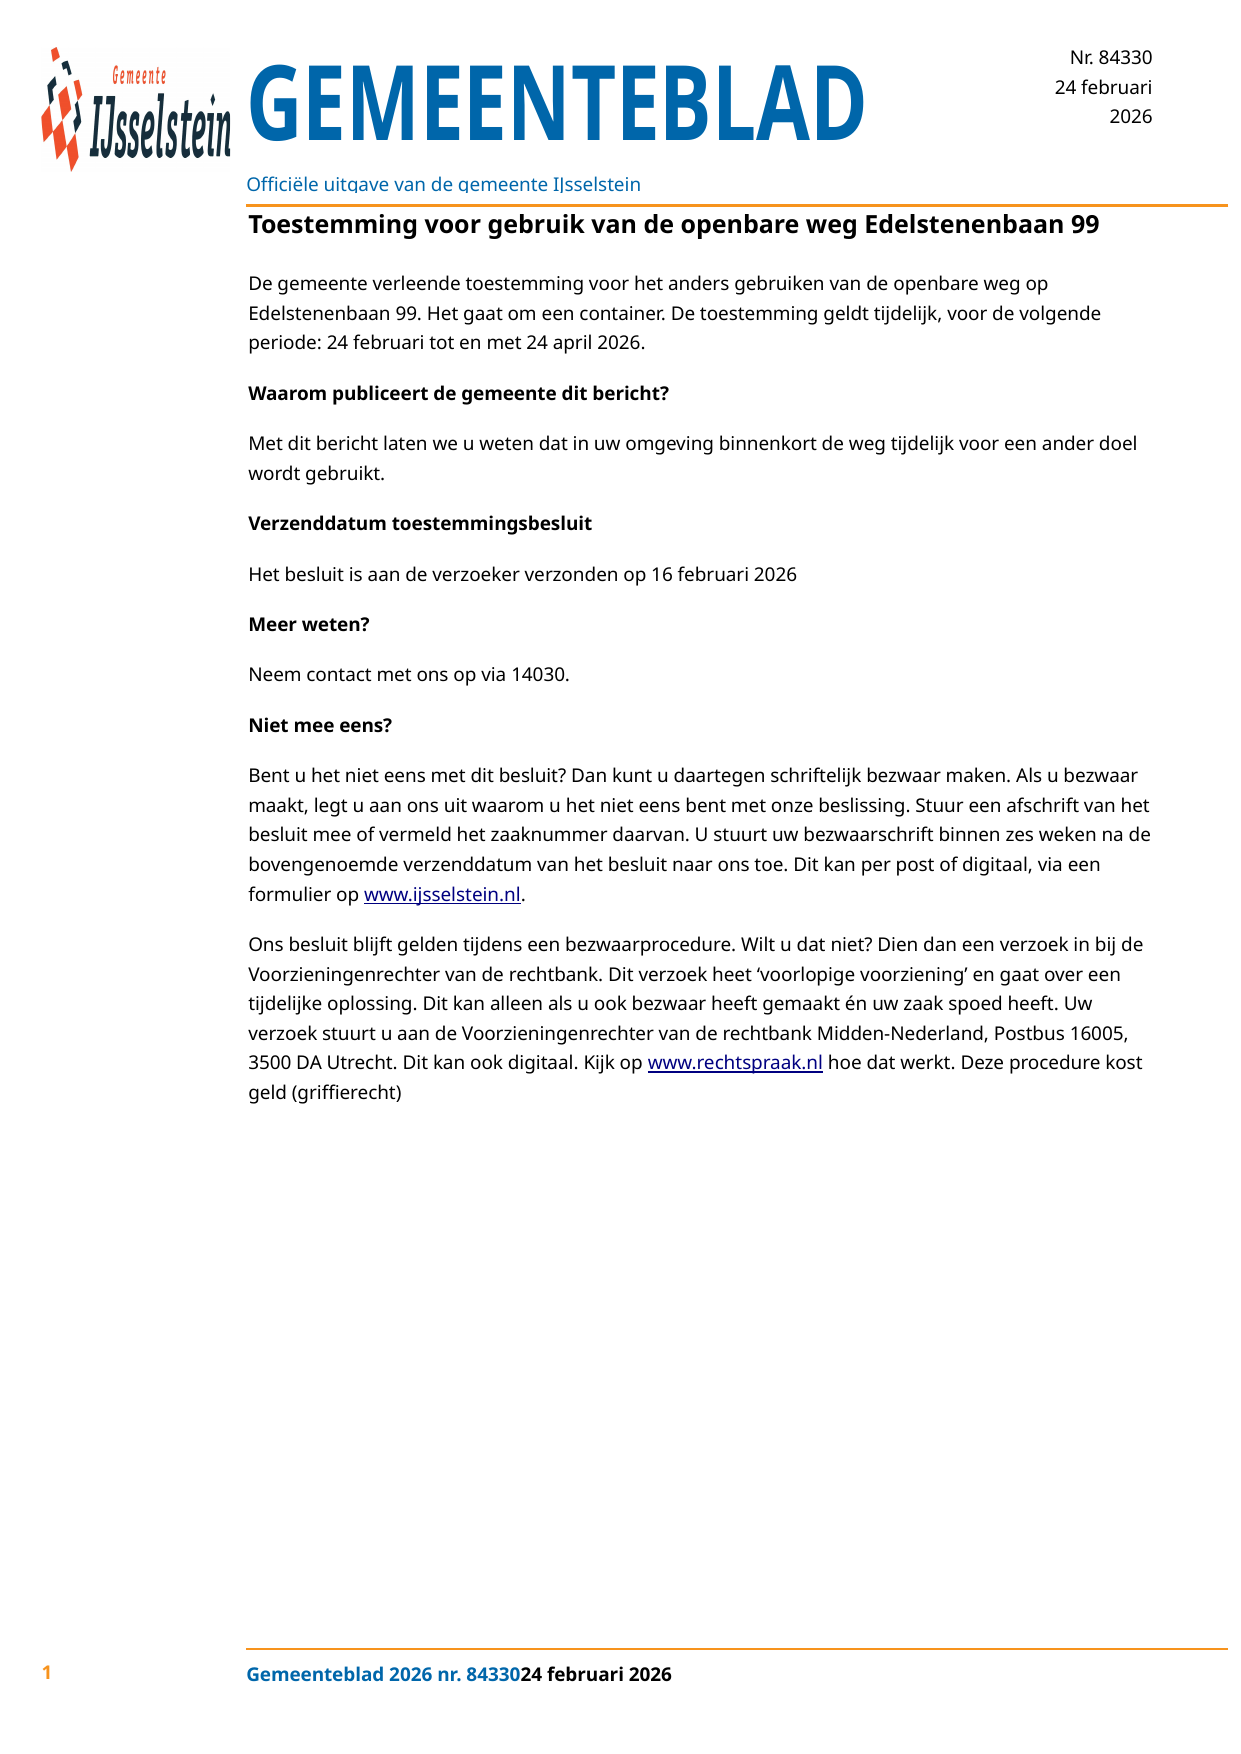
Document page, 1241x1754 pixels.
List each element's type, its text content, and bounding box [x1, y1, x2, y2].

text Bent u het niet eens met dit besluit? Dan kunt u daartegen schriftelijk bezwaar maken. Als u bezwaar maakt, legt u aan ons uit waarom u het niet eens bent met onze beslissing. Stuur een afschrift van het besluit mee of vermeld het zaaknummer daarvan. U stuurt uw bezwaarschrift binnen zes weken na de bovengenoemde verzenddatum van het besluit naar ons toe. Dit kan per post of digitaal, via een formulier op www.ijsselstein.nl. [248, 762, 1152, 906]
text Het besluit is aan de verzoeker verzonden op 16 februari 2026 [248, 561, 1152, 586]
text De gemeente verleende toestemming voor het anders gebruiken van de openbare weg op Edelstenenbaan 99. Het gaat om een container. De toestemming geldt tijdelijk, voor de volgende periode: 24 februari tot en met 24 april 2026. [248, 270, 1152, 355]
text Ons besluit blijft gelden tijdens een bezwaarprocedure. Wilt u dat niet? Dien dan een verzoek in bij de Voorzieningenrechter van de rechtbank. Dit verzoek heet ‘voorlopige voorziening’ en gaat over een tijdelijke oplossing. Dit kan alleen als u ook bezwaar heeft gemaakt én uw zaak spoed heeft. Uw verzoek stuurt u aan de Voorzieningenrechter van de rechtbank Midden-Nederland, Postbus 16005, 3500 DA Utrecht. Dit kan ook digitaal. Kijk op www.rechtspraak.nl hoe dat werkt. Deze procedure kost geld (griffierecht) [248, 931, 1152, 1105]
picture [41, 47, 231, 172]
text Neem contact met ons op via 14030. [248, 662, 1152, 687]
text Toestemming voor gebruik van de openbare weg Edelstenenbaan 99 [248, 207, 1152, 241]
text Meer weten? [248, 611, 1152, 637]
text Met dit bericht laten we u weten dat in uw omgeving binnenkort de weg tijdelijk voor een ander doel wordt gebruikt. [248, 430, 1152, 486]
text Niet mee eens? [248, 712, 1152, 738]
text Waarom publiceert de gemeente dit bericht? [248, 380, 1152, 406]
text Verzenddatum toestemmingsbesluit [248, 510, 1152, 536]
